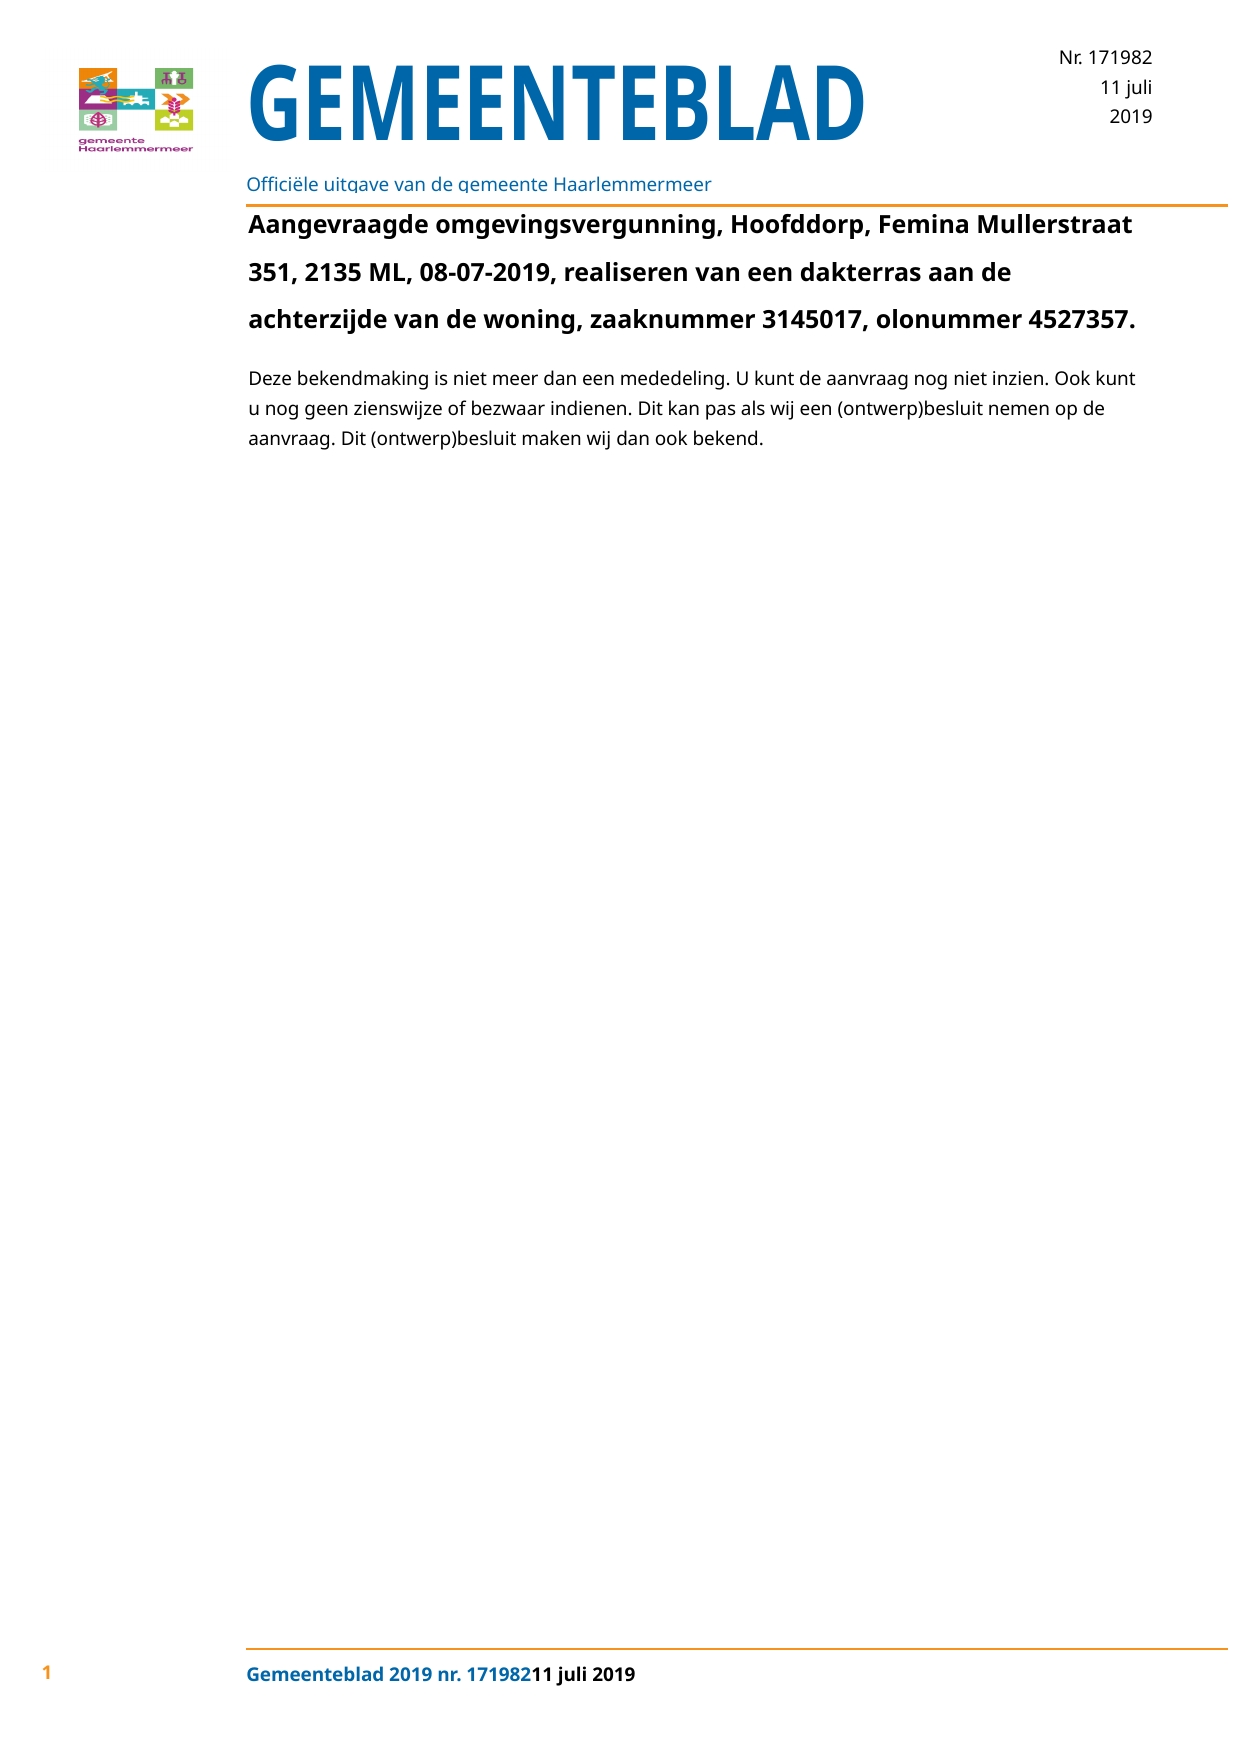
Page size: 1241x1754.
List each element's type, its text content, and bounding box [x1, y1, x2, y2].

text Deze bekendmaking is niet meer dan een mededeling. U kunt de aanvraag nog niet inzien. Ook kunt u nog geen zienswijze of bezwaar indienen. Dit kan pas als wij een (ontwerp)besluit nemen op de aanvraag. Dit (ontwerp)besluit maken wij dan ook bekend. [248, 366, 1152, 450]
text Aangevraagde omgevingsvergunning, Hoofddorp, Femina Mullerstraat 351, 2135 ML, 08-07-2019, realiseren van een dakterras aan de achterzijde van de woning, zaaknummer 3145017, olonummer 4527357. [248, 207, 1152, 336]
picture [41, 47, 231, 172]
